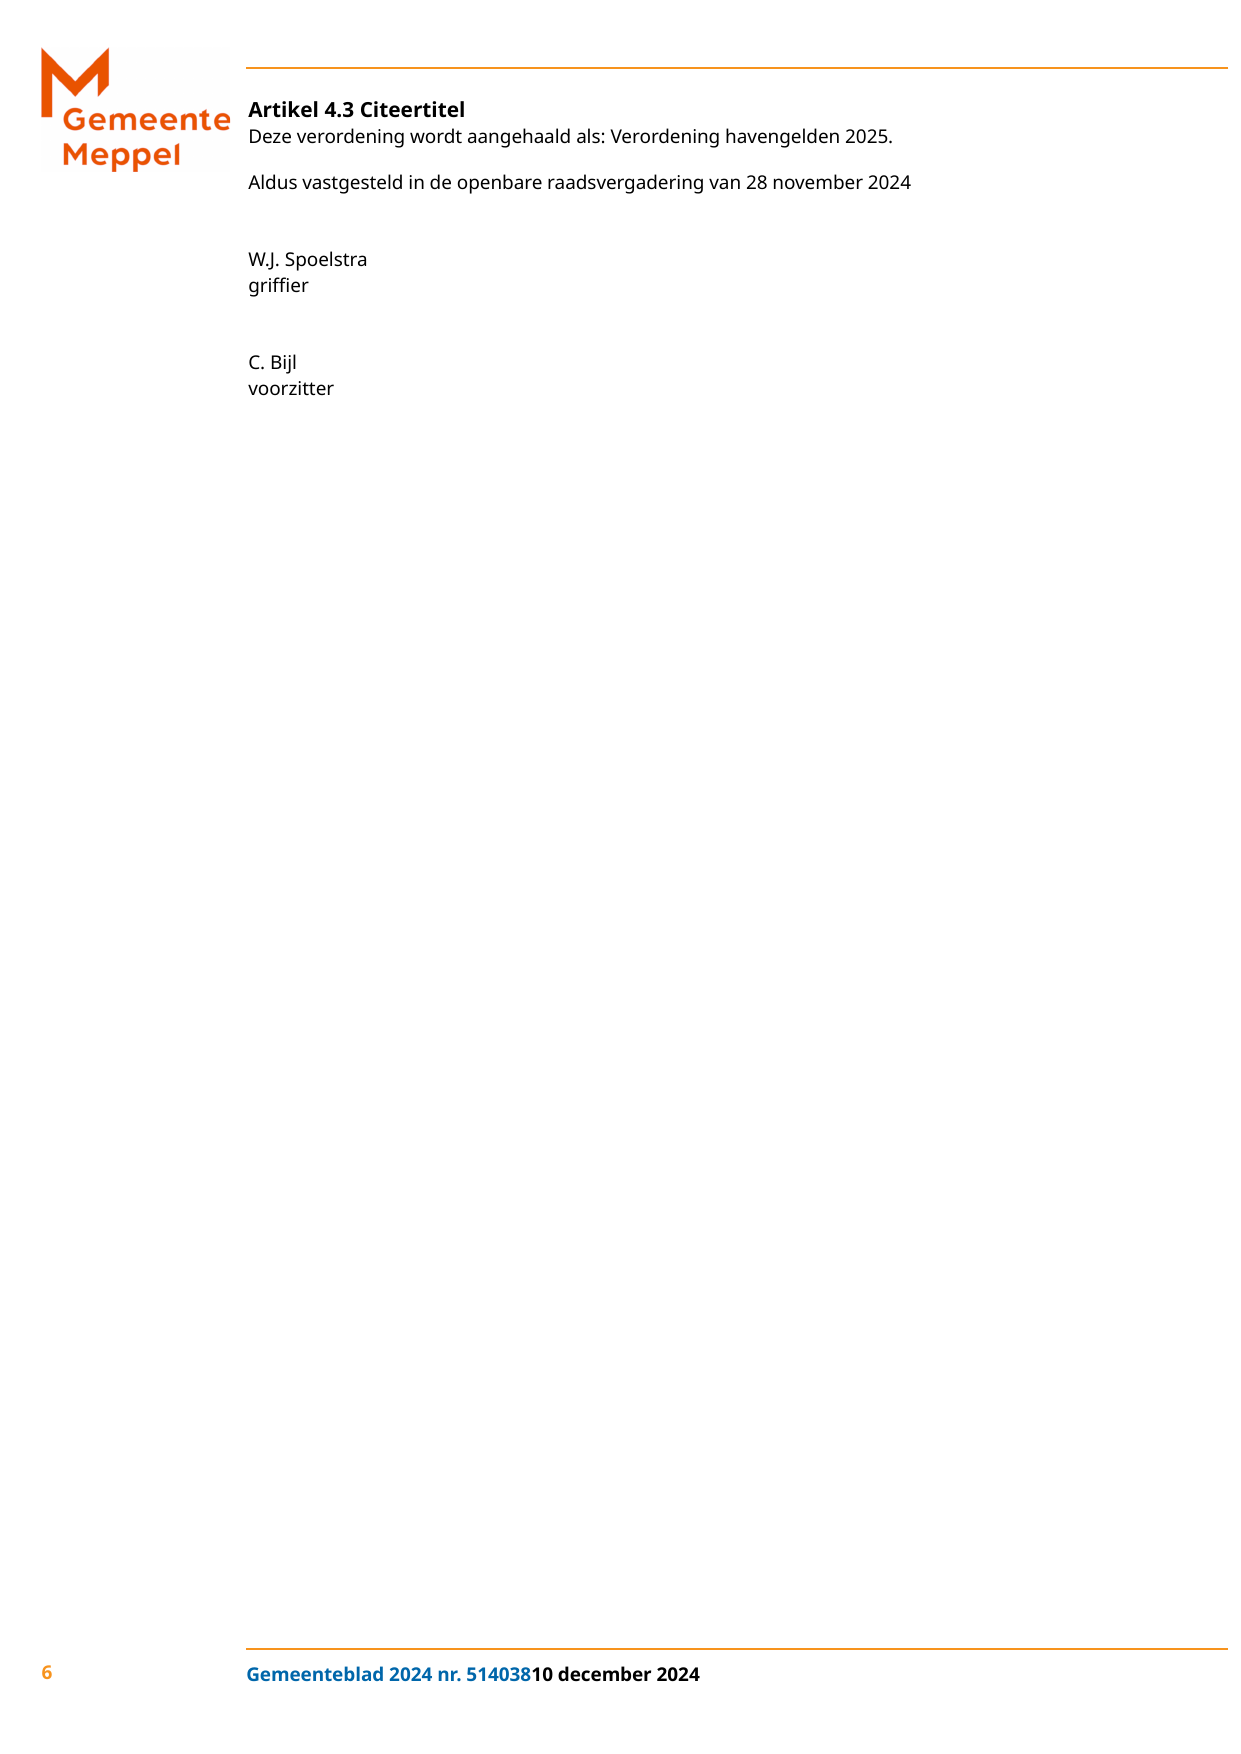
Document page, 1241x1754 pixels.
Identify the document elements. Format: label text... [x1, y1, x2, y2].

text griffier [248, 272, 1152, 297]
text voorzitter [248, 375, 1152, 400]
text W.J. Spoelstra [248, 246, 1152, 272]
text C. Bijl [248, 349, 1152, 375]
text Artikel 4.3 Citeertitel [248, 95, 1152, 123]
text Aldus vastgesteld in de openbare raadsvergadering van 28 november 2024 [248, 169, 1152, 194]
text Deze verordening wordt aangehaald als: Verordening havengelden 2025. [248, 123, 1152, 149]
picture [41, 47, 231, 172]
